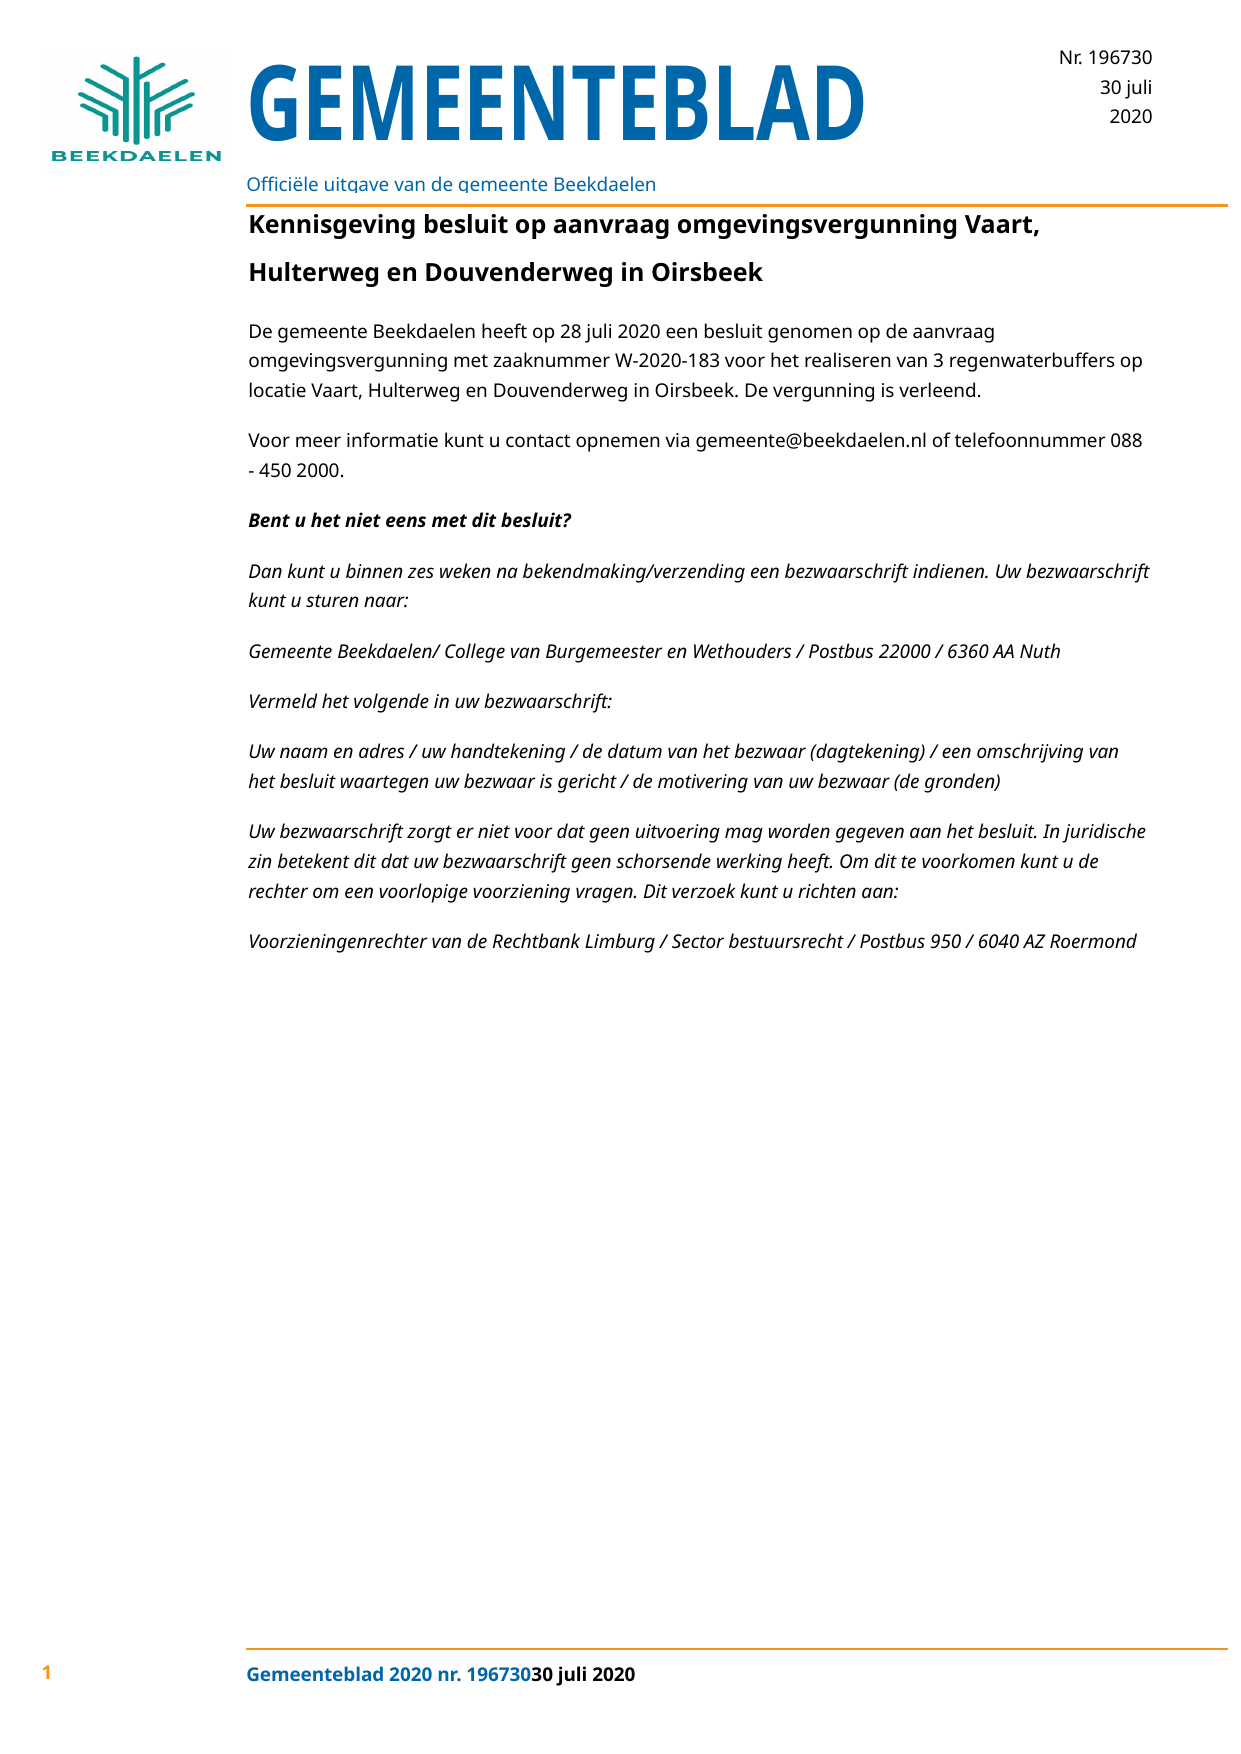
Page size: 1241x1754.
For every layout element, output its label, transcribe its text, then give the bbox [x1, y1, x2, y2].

text Uw bezwaarschrift zorgt er niet voor dat geen uitvoering mag worden gegeven aan het besluit. In juridische zin betekent dit dat uw bezwaarschrift geen schorsende werking heeft. Om dit te voorkomen kunt u de rechter om een voorlopige voorziening vragen. Dit verzoek kunt u richten aan: [248, 819, 1152, 904]
text Bent u het niet eens met dit besluit? [248, 507, 1152, 533]
text Voorzieningenrechter van de Rechtbank Limburg / Sector bestuursrecht / Postbus 950 / 6040 AZ Roermond [248, 928, 1152, 954]
text Uw naam en adres / uw handtekening / de datum van het bezwaar (dagtekening) / een omschrijving van het besluit waartegen uw bezwaar is gericht / de motivering van uw bezwaar (de gronden) [248, 739, 1152, 794]
text Voor meer informatie kunt u contact opnemen via gemeente@beekdaelen.nl of telefoonnummer 088 - 450 2000. [248, 427, 1152, 483]
text Dan kunt u binnen zes weken na bekendmaking/verzending een bezwaarschrift indienen. Uw bezwaarschrift kunt u sturen naar: [248, 558, 1152, 613]
text Kennisgeving besluit op aanvraag omgevingsvergunning Vaart, Hulterweg en Douvenderweg in Oirsbeek [248, 207, 1152, 288]
text Gemeente Beekdaelen/ College van Burgemeester en Wethouders / Postbus 22000 / 6360 AA Nuth [248, 638, 1152, 664]
picture [41, 47, 231, 172]
text Vermeld het volgende in uw bezwaarschrift: [248, 688, 1152, 714]
text De gemeente Beekdaelen heeft op 28 juli 2020 een besluit genomen op de aanvraag omgevingsvergunning met zaaknummer W-2020-183 voor het realiseren van 3 regenwaterbuffers op locatie Vaart, Hulterweg en Douvenderweg in Oirsbeek. De vergunning is verleend. [248, 318, 1152, 403]
